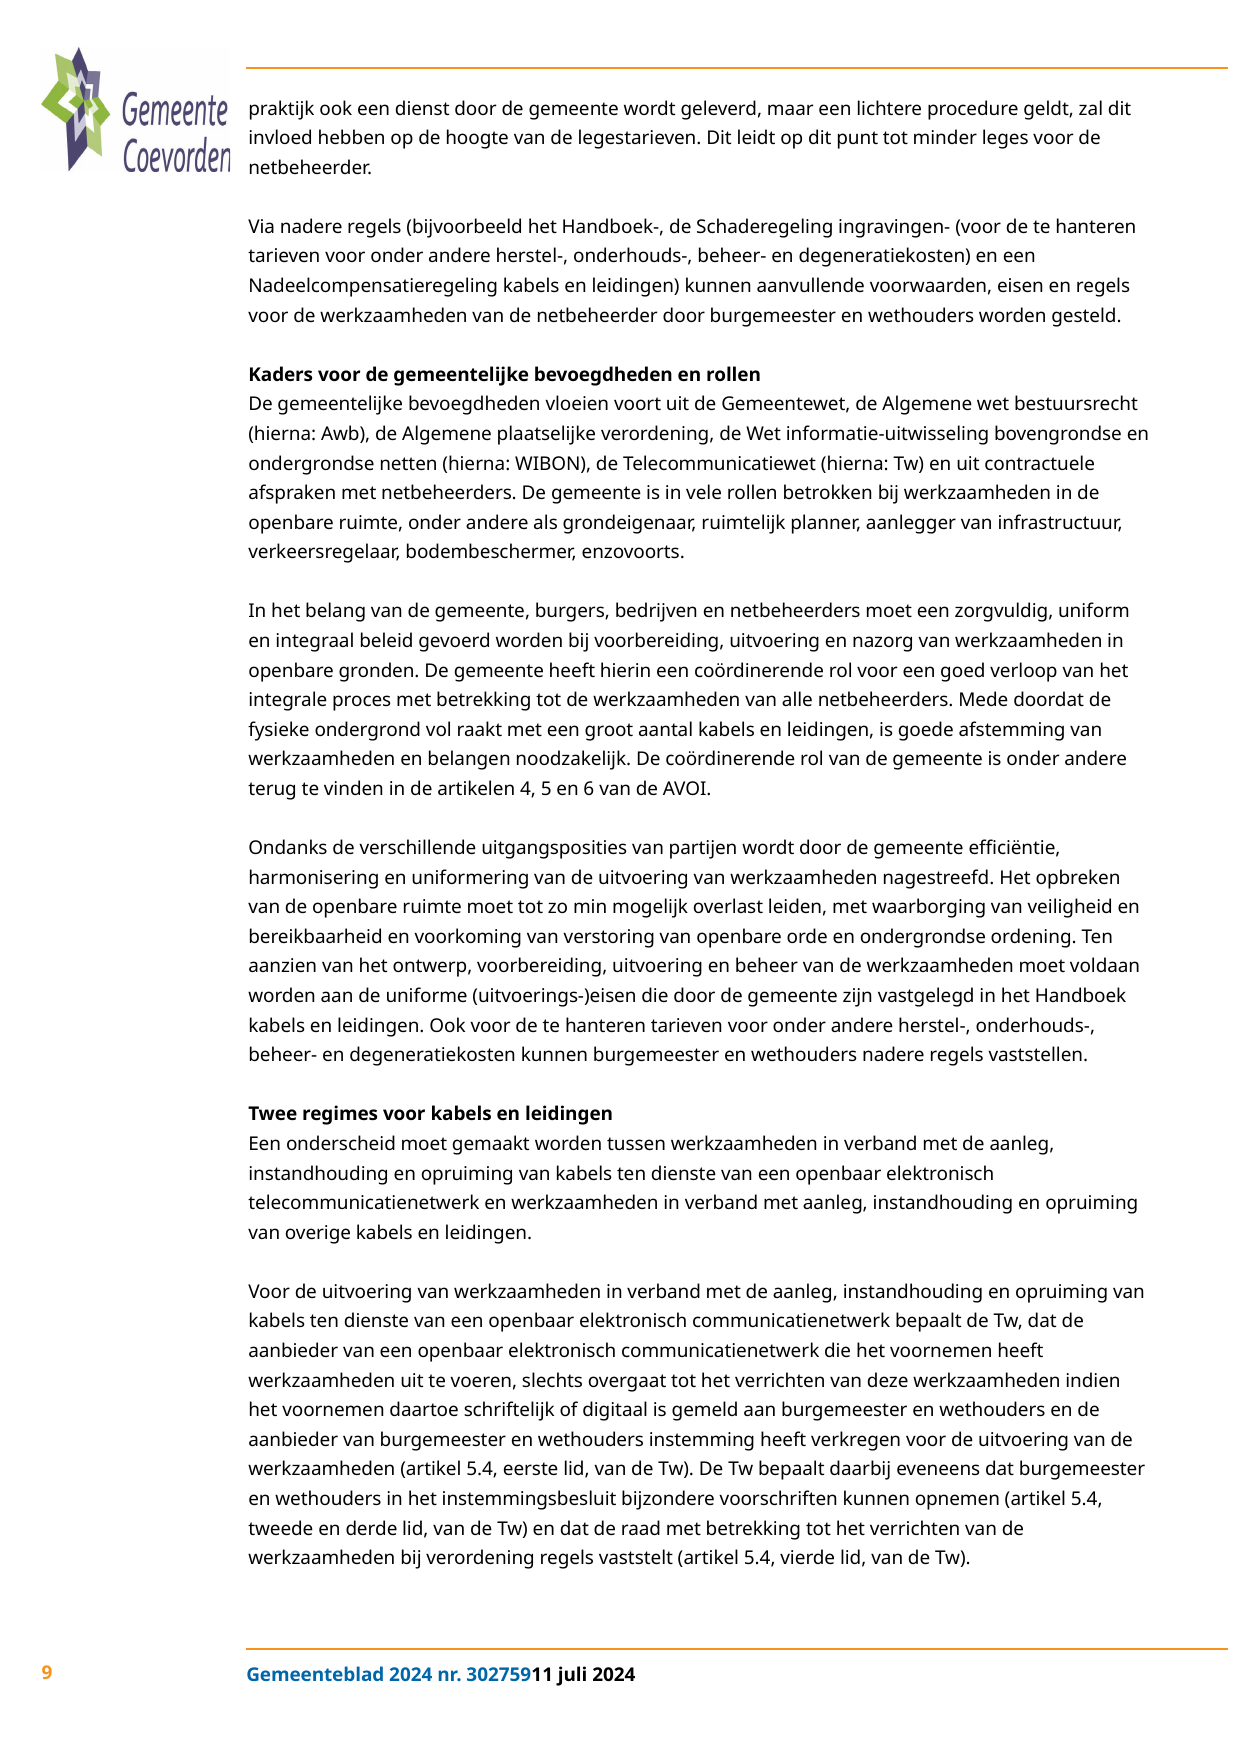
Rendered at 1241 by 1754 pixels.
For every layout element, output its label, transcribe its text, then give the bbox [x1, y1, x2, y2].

picture [41, 47, 231, 172]
text Ondanks de verschillende uitgangsposities van partijen wordt door de gemeente efficiëntie, harmonisering en uniformering van de uitvoering van werkzaamheden nagestreefd. Het opbreken van de openbare ruimte moet tot zo min mogelijk overlast leiden, met waarborging van veiligheid en bereikbaarheid en voorkoming van verstoring van openbare orde en ondergrondse ordening. Ten aanzien van het ontwerp, voorbereiding, uitvoering en beheer van de werkzaamheden moet voldaan worden aan de uniforme (uitvoerings-)eisen die door de gemeente zijn vastgelegd in het Handboek kabels en leidingen. Ook voor de te hanteren tarieven voor onder andere herstel-, onderhouds-, beheer- en degeneratiekosten kunnen burgemeester en wethouders nadere regels vaststellen. [248, 834, 1152, 1067]
text Twee regimes voor kabels en leidingen [248, 1101, 1152, 1126]
text Kaders voor de gemeentelijke bevoegdheden en rollen [248, 361, 1152, 387]
text De gemeentelijke bevoegdheden vloeien voort uit de Gemeentewet, de Algemene wet bestuursrecht (hierna: Awb), de Algemene plaatselijke verordening, de Wet informatie-uitwisseling bovengrondse en ondergrondse netten (hierna: WIBON), de Telecommunicatiewet (hierna: Tw) en uit contractuele afspraken met netbeheerders. De gemeente is in vele rollen betrokken bij werkzaamheden in de openbare ruimte, onder andere als grondeigenaar, ruimtelijk planner, aanlegger van infrastructuur, verkeersregelaar, bodembeschermer, enzovoorts. [248, 391, 1152, 564]
text praktijk ook een dienst door de gemeente wordt geleverd, maar een lichtere procedure geldt, zal dit invloed hebben op de hoogte van de legestarieven. Dit leidt op dit punt tot minder leges voor de netbeheerder. [248, 95, 1152, 180]
text In het belang van de gemeente, burgers, bedrijven en netbeheerders moet een zorgvuldig, uniform en integraal beleid gevoerd worden bij voorbereiding, uitvoering en nazorg van werkzaamheden in openbare gronden. De gemeente heeft hierin een coördinerende rol voor een goed verloop van het integrale proces met betrekking tot de werkzaamheden van alle netbeheerders. Mede doordat de fysieke ondergrond vol raakt met een groot aantal kabels en leidingen, is goede afstemming van werkzaamheden en belangen noodzakelijk. De coördinerende rol van de gemeente is onder andere terug te vinden in de artikelen 4, 5 en 6 van de AVOI. [248, 598, 1152, 801]
text Een onderscheid moet gemaakt worden tussen werkzaamheden in verband met de aanleg, instandhouding en opruiming van kabels ten dienste van een openbaar elektronisch telecommunicatienetwerk en werkzaamheden in verband met aanleg, instandhouding en opruiming van overige kabels en leidingen. [248, 1130, 1152, 1245]
text Voor de uitvoering van werkzaamheden in verband met de aanleg, instandhouding en opruiming van kabels ten dienste van een openbaar elektronisch communicatienetwerk bepaalt de Tw, dat de aanbieder van een openbaar elektronisch communicatienetwerk die het voornemen heeft werkzaamheden uit te voeren, slechts overgaat tot het verrichten van deze werkzaamheden indien het voornemen daartoe schriftelijk of digitaal is gemeld aan burgemeester en wethouders en de aanbieder van burgemeester en wethouders instemming heeft verkregen voor de uitvoering van de werkzaamheden (artikel 5.4, eerste lid, van de Tw). De Tw bepaalt daarbij eveneens dat burgemeester en wethouders in het instemmingsbesluit bijzondere voorschriften kunnen opnemen (artikel 5.4, tweede en derde lid, van de Tw) en dat de raad met betrekking tot het verrichten van de werkzaamheden bij verordening regels vaststelt (artikel 5.4, vierde lid, van de Tw). [248, 1278, 1152, 1570]
text Via nadere regels (bijvoorbeeld het Handboek-, de Schaderegeling ingravingen- (voor de te hanteren tarieven voor onder andere herstel-, onderhouds-, beheer- en degeneratiekosten) en een Nadeelcompensatieregeling kabels en leidingen) kunnen aanvullende voorwaarden, eisen en regels voor de werkzaamheden van de netbeheerder door burgemeester en wethouders worden gesteld. [248, 213, 1152, 328]
